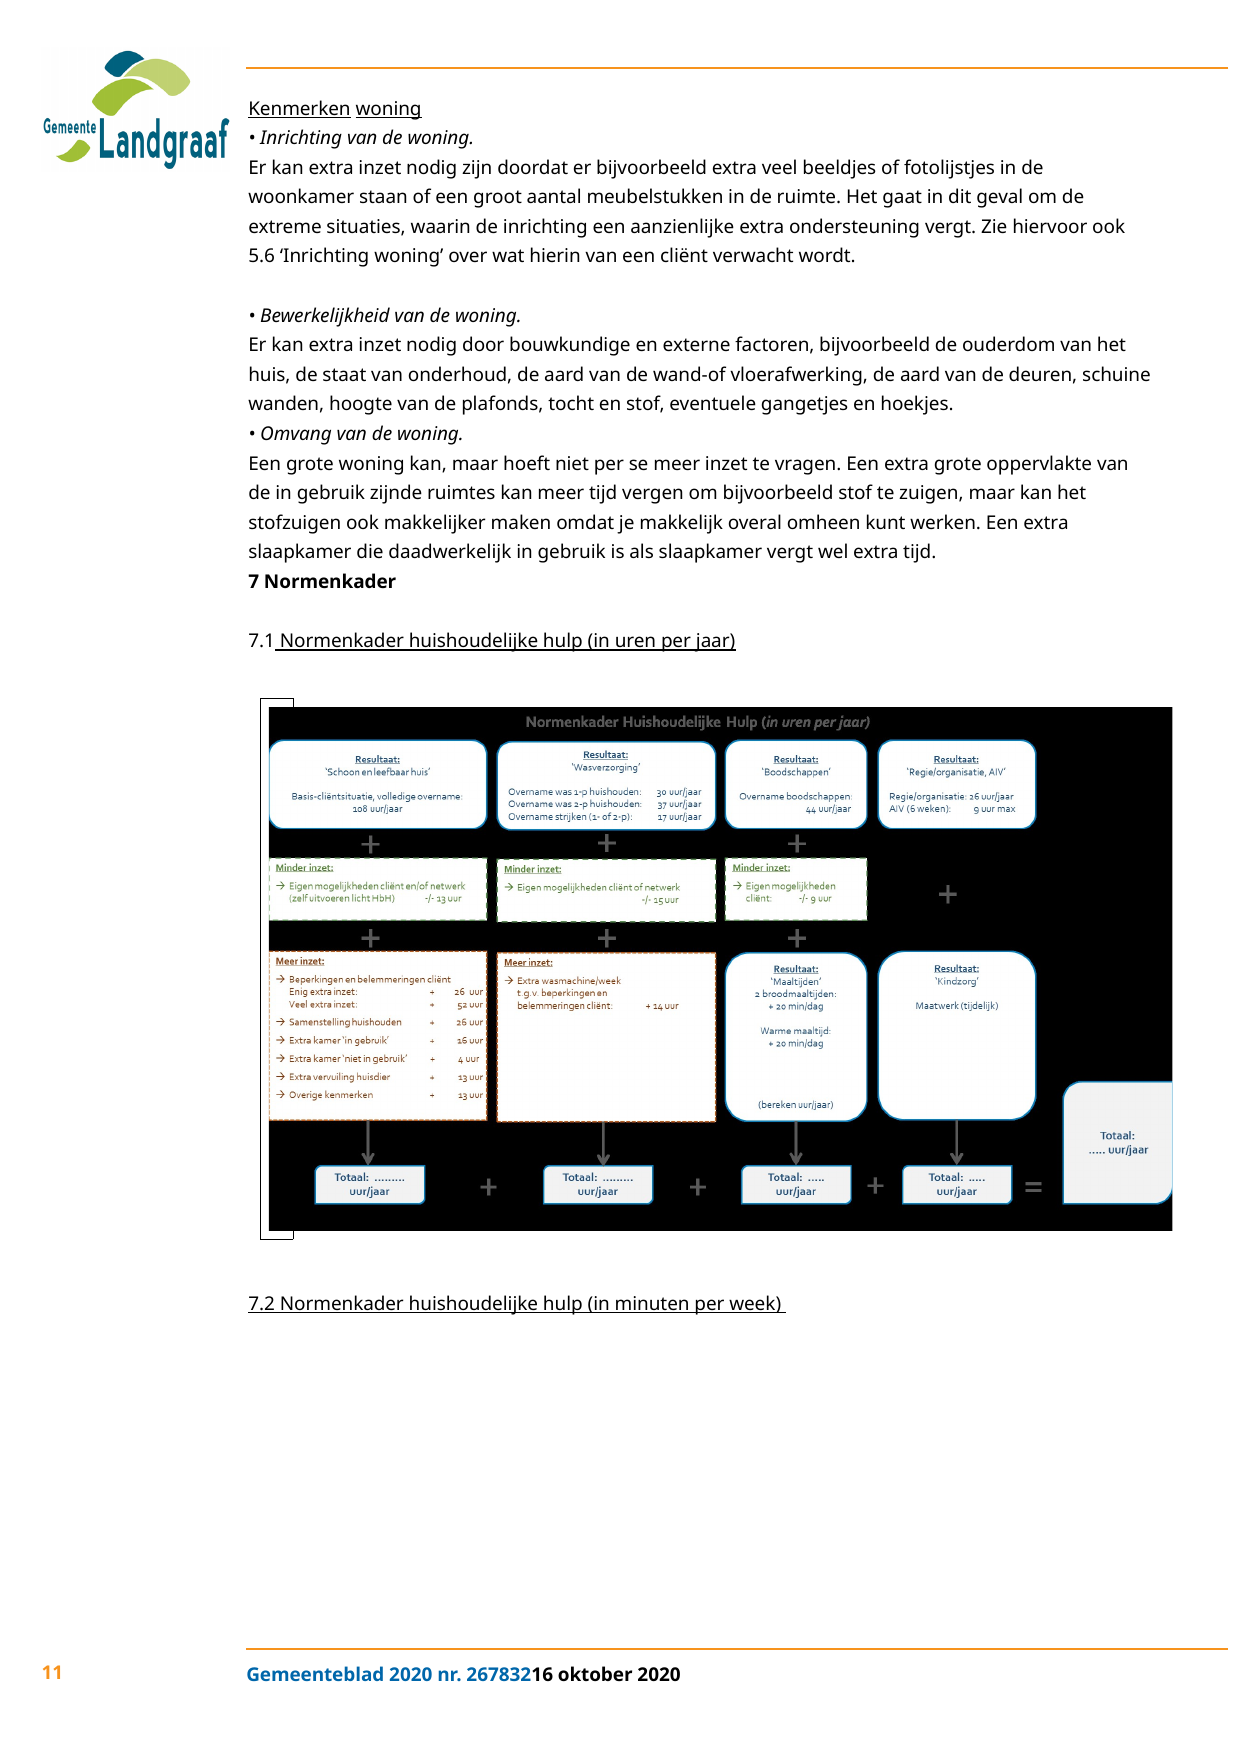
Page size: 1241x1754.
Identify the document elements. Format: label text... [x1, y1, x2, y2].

text Er kan extra inzet nodig zijn doordat er bijvoorbeeld extra veel beeldjes of fotolijstjes in de woonkamer staan of een groot aantal meubelstukken in de ruimte. Het gaat in dit geval om de extreme situaties, waarin de inrichting een aanzienlijke extra ondersteuning vergt. Zie hiervoor ook 5.6 ‘Inrichting woning’ over wat hierin van een cliënt verwacht wordt. [248, 154, 1152, 268]
text Een grote woning kan, maar hoeft niet per se meer inzet te vragen. Een extra grote oppervlakte van de in gebruik zijnde ruimtes kan meer tijd vergen om bijvoorbeeld stof te zuigen, maar kan het stofzuigen ook makkelijker maken omdat je makkelijk overal omheen kunt werken. Een extra slaapkamer die daadwerkelijk in gebruik is als slaapkamer vergt wel extra tijd. [248, 450, 1152, 564]
picture [41, 47, 231, 172]
text 7.1 Normenkader huishoudelijke hulp (in uren per jaar) [248, 627, 1152, 653]
text 7.2 Normenkader huishoudelijke hulp (in minuten per week) [248, 1290, 1152, 1316]
picture [268, 707, 1173, 1231]
text 7 Normenkader [248, 568, 1152, 594]
text • Omvang van de woning. [248, 420, 1152, 446]
text • Inrichting van de woning. [248, 124, 1152, 150]
text • Bewerkelijkheid van de woning. [248, 302, 1152, 328]
text Er kan extra inzet nodig door bouwkundige en externe factoren, bijvoorbeeld de ouderdom van het huis, de staat van onderhoud, de aard van de wand-of vloerafwerking, de aard van de deuren, schuine wanden, hoogte van de plafonds, tocht en stof, eventuele gangetjes en hoekjes. [248, 331, 1152, 416]
text Kenmerken woning [248, 95, 1152, 121]
